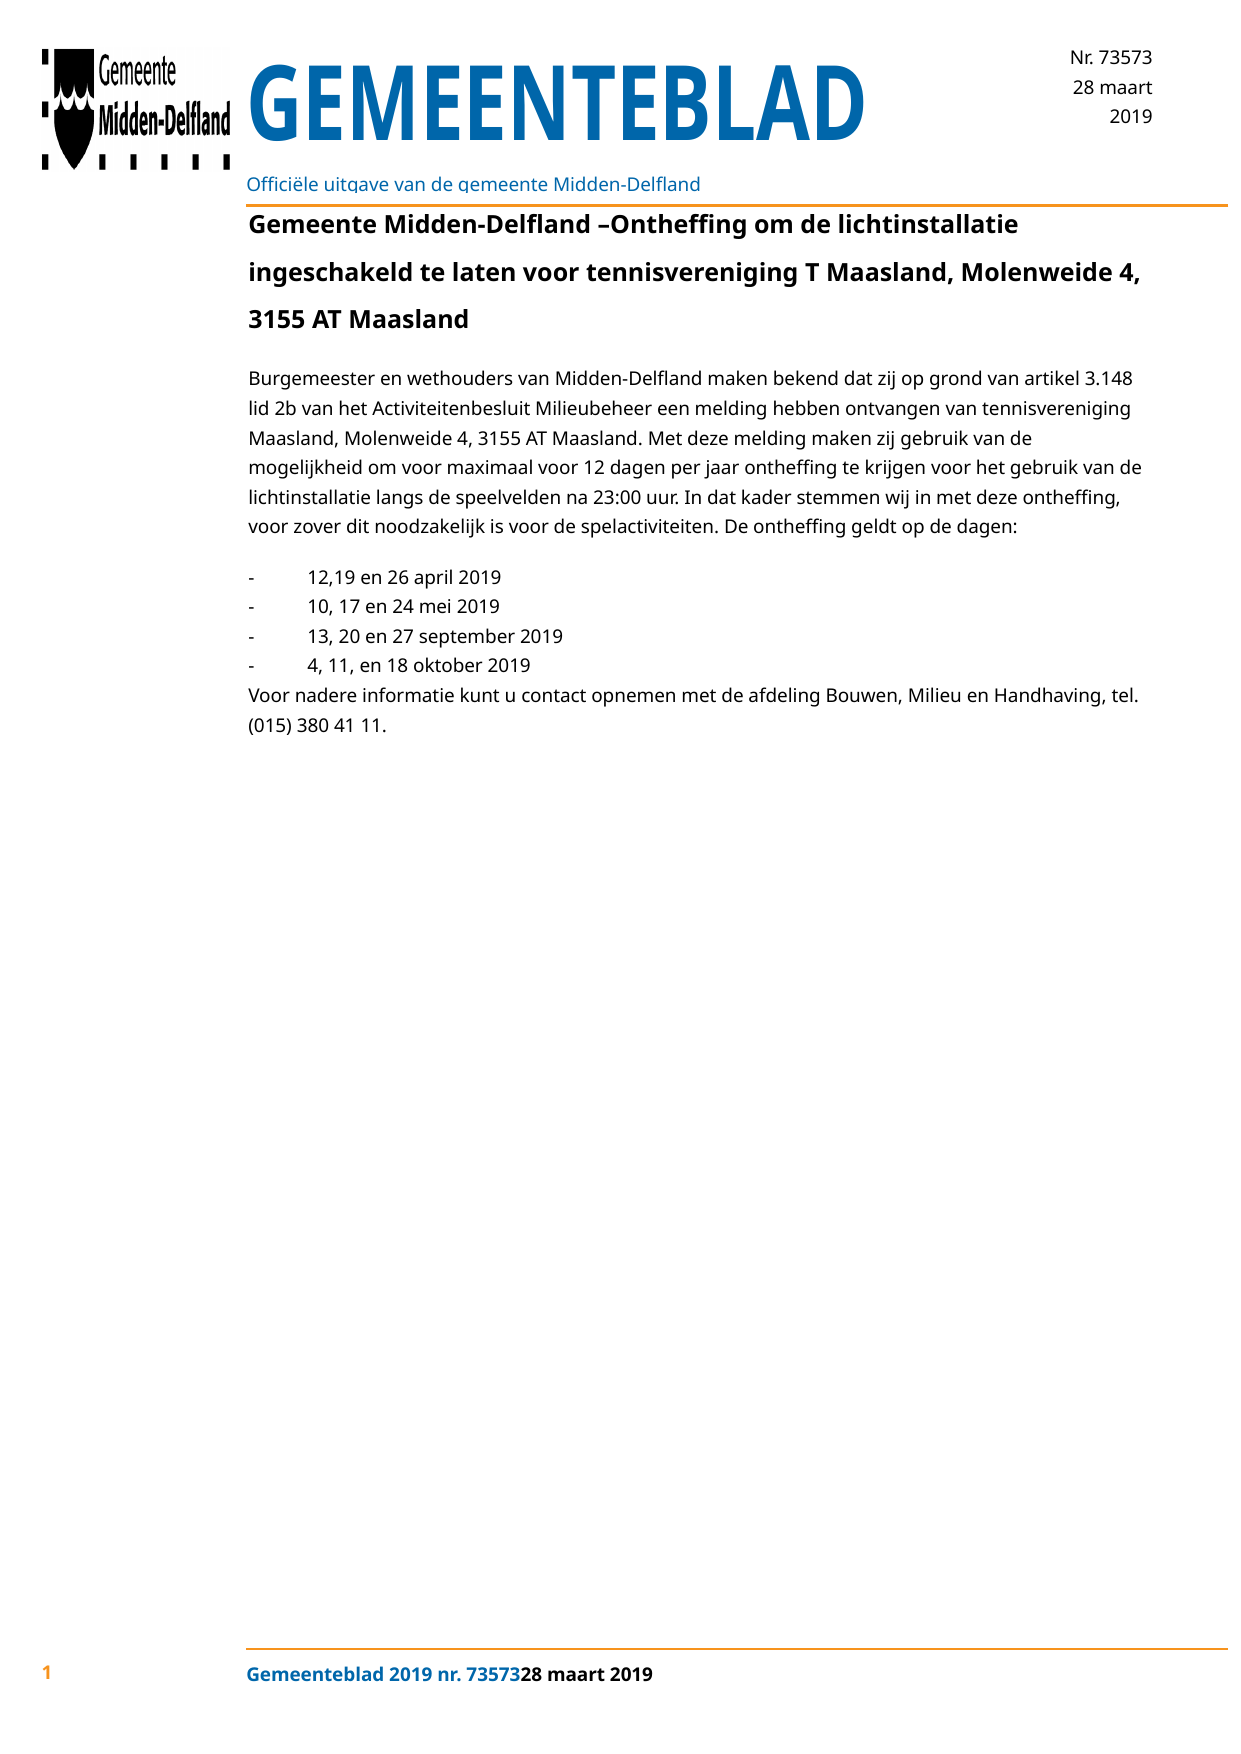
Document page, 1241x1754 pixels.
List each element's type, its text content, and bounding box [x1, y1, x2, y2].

text Voor nadere informatie kunt u contact opnemen met de afdeling Bouwen, Milieu en Handhaving, tel. (015) 380 41 11. [248, 682, 1152, 737]
list 12,19 en 26 april 2019 [248, 564, 1152, 589]
text Gemeente Midden-Delfland –Ontheffing om de lichtinstallatie ingeschakeld te laten voor tennisvereniging T Maasland, Molenweide 4, 3155 AT Maasland [248, 207, 1152, 336]
picture [41, 47, 231, 172]
text Burgemeester en wethouders van Midden-Delfland maken bekend dat zij op grond van artikel 3.148 lid 2b van het Activiteitenbesluit Milieubeheer een melding hebben ontvangen van tennisvereniging Maasland, Molenweide 4, 3155 AT Maasland. Met deze melding maken zij gebruik van de mogelijkheid om voor maximaal voor 12 dagen per jaar ontheffing te krijgen voor het gebruik van de lichtinstallatie langs de speelvelden na 23:00 uur. In dat kader stemmen wij in met deze ontheffing, voor zover dit noodzakelijk is voor de spelactiviteiten. De ontheffing geldt op de dagen: [248, 366, 1152, 539]
list 10, 17 en 24 mei 2019 [248, 593, 1152, 619]
list 13, 20 en 27 september 2019 [248, 623, 1152, 649]
list 4, 11, en 18 oktober 2019 [248, 653, 1152, 678]
